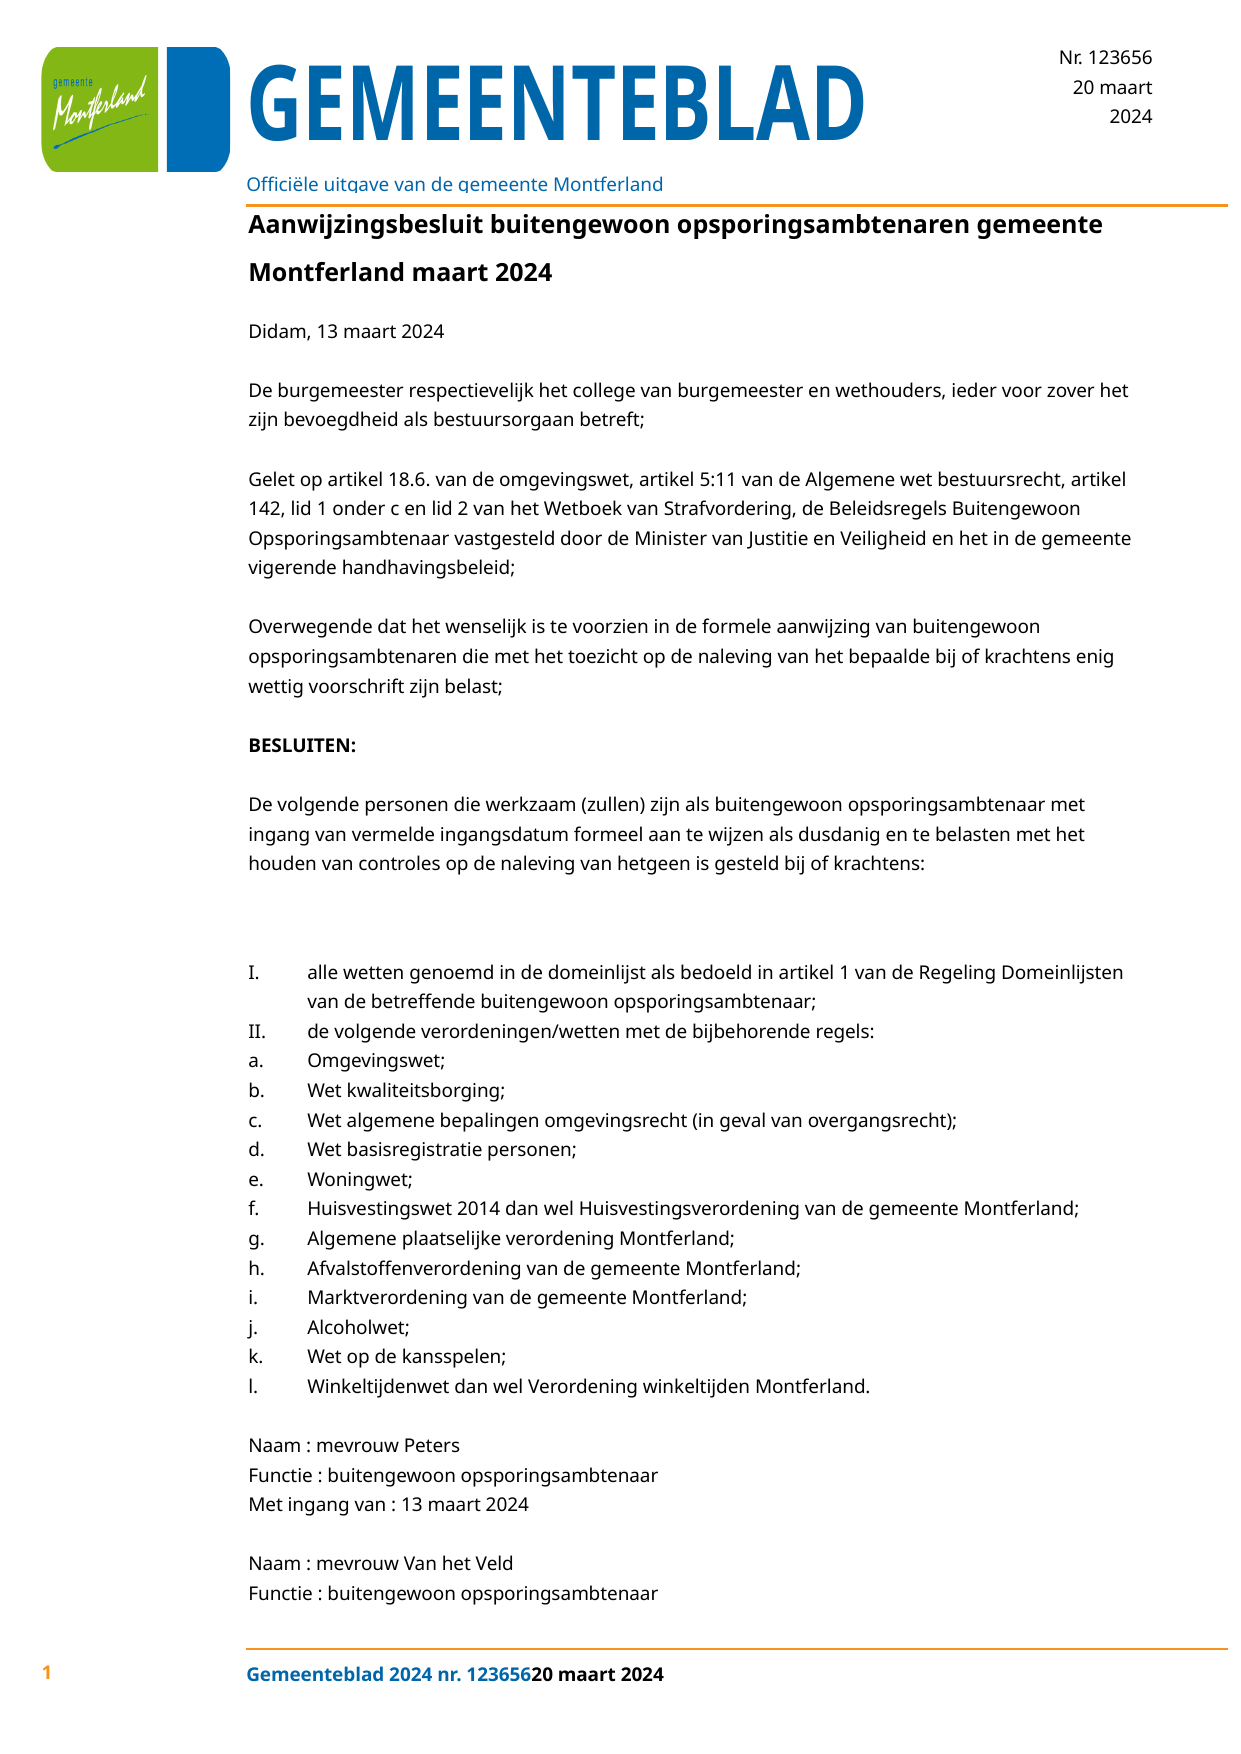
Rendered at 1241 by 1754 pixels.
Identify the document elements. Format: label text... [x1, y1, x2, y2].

list Omgevingswet; [248, 1048, 1152, 1073]
list Algemene plaatselijke verordening Montferland; [248, 1225, 1152, 1251]
list Wet basisregistratie personen; [248, 1136, 1152, 1162]
list de volgende verordeningen/wetten met de bijbehorende regels: [248, 1018, 1152, 1044]
text Gelet op artikel 18.6. van de omgevingswet, artikel 5:11 van de Algemene wet bestuursrecht, artikel 142, lid 1 onder c en lid 2 van het Wetboek van Strafvordering, de Beleidsregels Buitengewoon Opsporingsambtenaar vastgesteld door de Minister van Justitie en Veiligheid en het in de gemeente vigerende handhavingsbeleid; [248, 466, 1152, 580]
list Wet algemene bepalingen omgevingsrecht (in geval van overgangsrecht); [248, 1107, 1152, 1132]
list Wet kwaliteitsborging; [248, 1077, 1152, 1103]
list Woningwet; [248, 1166, 1152, 1192]
text Naam : mevrouw Van het Veld [248, 1551, 1152, 1576]
list Marktverordening van de gemeente Montferland; [248, 1284, 1152, 1310]
list alle wetten genoemd in de domeinlijst als bedoeld in artikel 1 van de Regeling Domeinlijsten van de betreffende buitengewoon opsporingsambtenaar; [248, 959, 1152, 1014]
text Functie : buitengewoon opsporingsambtenaar [248, 1462, 1152, 1487]
text De burgemeester respectievelijk het college van burgemeester en wethouders, ieder voor zover het zijn bevoegdheid als bestuursorgaan betreft; [248, 377, 1152, 432]
list Huisvestingswet 2014 dan wel Huisvestingsverordening van de gemeente Montferland; [248, 1196, 1152, 1221]
text Aanwijzingsbesluit buitengewoon opsporingsambtenaren gemeente Montferland maart 2024 [248, 207, 1152, 288]
text Overwegende dat het wenselijk is te voorzien in de formele aanwijzing van buitengewoon opsporingsambtenaren die met het toezicht op de naleving van het bepaalde bij of krachtens enig wettig voorschrift zijn belast; [248, 614, 1152, 699]
text Didam, 13 maart 2024 [248, 318, 1152, 344]
text Met ingang van : 13 maart 2024 [248, 1491, 1152, 1517]
picture [41, 47, 231, 172]
list Winkeltijdenwet dan wel Verordening winkeltijden Montferland. [248, 1373, 1152, 1399]
list Alcoholwet; [248, 1314, 1152, 1339]
list Afvalstoffenverordening van de gemeente Montferland; [248, 1255, 1152, 1280]
text Naam : mevrouw Peters [248, 1432, 1152, 1458]
text BESLUITEN: [248, 732, 1152, 758]
text Functie : buitengewoon opsporingsambtenaar [248, 1580, 1152, 1606]
list Wet op de kansspelen; [248, 1343, 1152, 1369]
text De volgende personen die werkzaam (zullen) zijn als buitengewoon opsporingsambtenaar met ingang van vermelde ingangsdatum formeel aan te wijzen als dusdanig en te belasten met het houden van controles op de naleving van hetgeen is gesteld bij of krachtens: [248, 791, 1152, 876]
